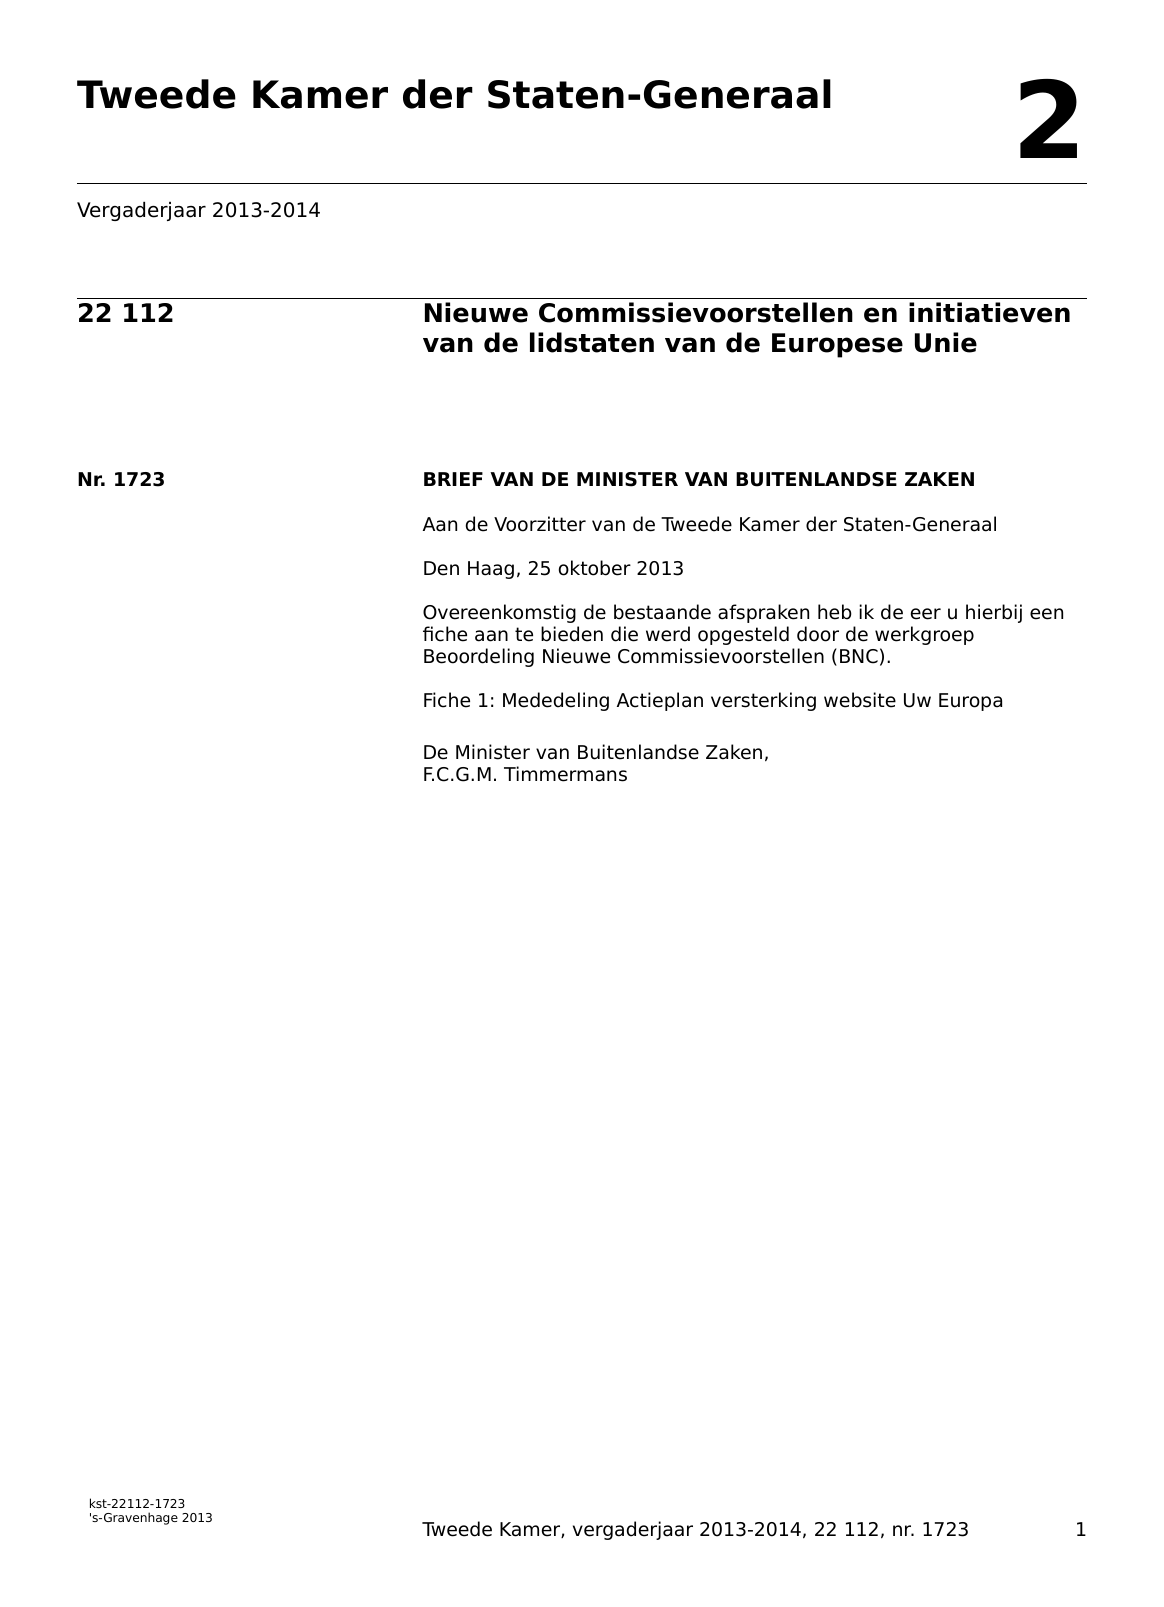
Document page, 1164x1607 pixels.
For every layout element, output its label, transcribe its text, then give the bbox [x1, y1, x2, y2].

subtitle Nr. 1723 BRIEF VAN DE MINISTER VAN BUITENLANDSE ZAKEN [77, 469, 1087, 491]
text De Minister van Buitenlandse Zaken, F.C.G.M. Timmermans [422, 742, 1087, 786]
table_header 2 [886, 59, 1087, 183]
text Fiche 1: Mededeling Actieplan versterking website Uw Europa [422, 690, 1087, 712]
subtitle 22 112 Nieuwe Commissievoorstellen en initiatieven van de lidstaten van de Europese Unie [77, 299, 1087, 358]
table_header Tweede Kamer der Staten-Generaal [77, 59, 886, 183]
text kst-22112-1723 [88, 1497, 323, 1511]
text Overeenkomstig de bestaande afspraken heb ik de eer u hierbij een fiche aan te bieden die werd opgesteld door de werkgroep Beoordeling Nieuwe Commissievoorstellen (BNC). [422, 602, 1087, 668]
text Den Haag, 25 oktober 2013 [422, 558, 1087, 580]
text 's-Gravenhage 2013 [88, 1511, 323, 1525]
table_cell Vergaderjaar 2013-2014 [77, 184, 1087, 298]
text Aan de Voorzitter van de Tweede Kamer der Staten-Generaal [422, 513, 1087, 536]
